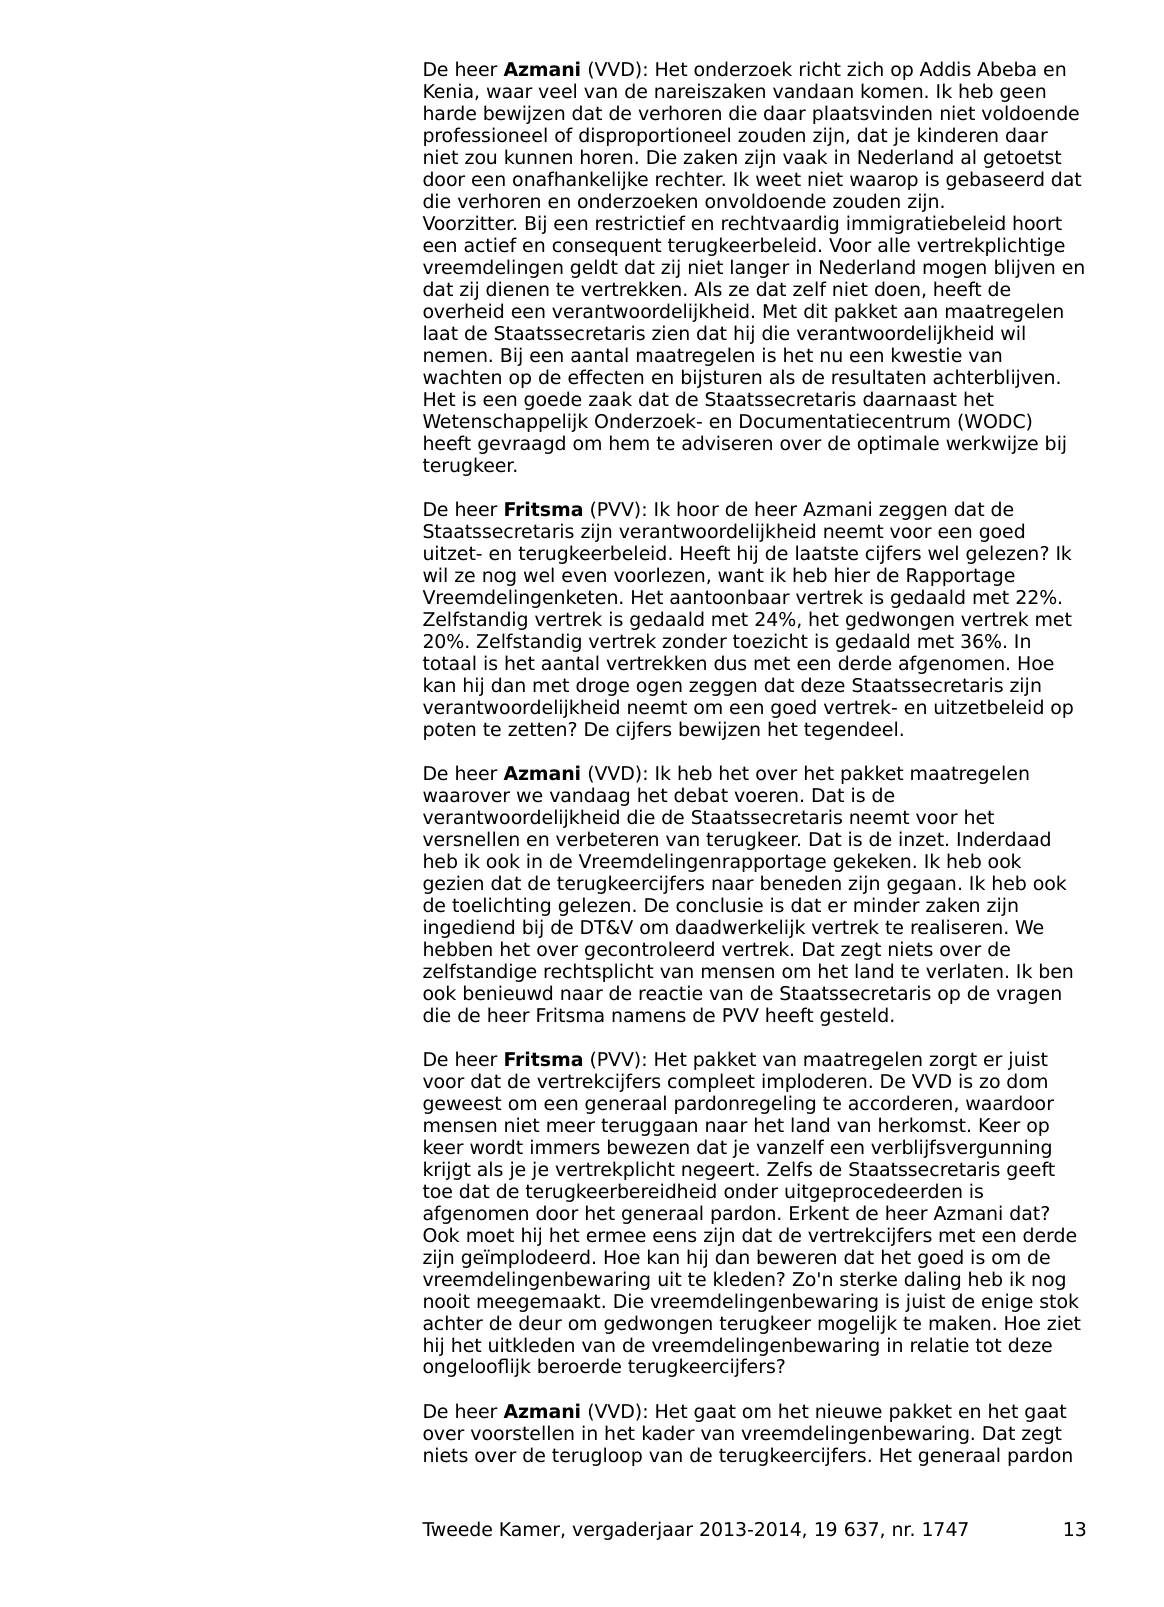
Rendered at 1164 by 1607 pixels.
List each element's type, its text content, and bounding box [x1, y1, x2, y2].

text De heer Fritsma (PVV): Het pakket van maatregelen zorgt er juist voor dat de vertrekcijfers compleet imploderen. De VVD is zo dom geweest om een generaal pardonregeling te accorderen, waardoor mensen niet meer teruggaan naar het land van herkomst. Keer op keer wordt immers bewezen dat je vanzelf een verblijfsvergunning krijgt als je je vertrekplicht negeert. Zelfs de Staatssecretaris geeft toe dat de terugkeerbereidheid onder uitgeprocedeerden is afgenomen door het generaal pardon. Erkent de heer Azmani dat? Ook moet hij het ermee eens zijn dat de vertrekcijfers met een derde zijn geïmplodeerd. Hoe kan hij dan beweren dat het goed is om de vreemdelingenbewaring uit te kleden? Zo'n sterke daling heb ik nog nooit meegemaakt. Die vreemdelingenbewaring is juist de enige stok achter de deur om gedwongen terugkeer mogelijk te maken. Hoe ziet hij het uitkleden van de vreemdelingenbewaring in relatie tot deze ongelooflijk beroerde terugkeercijfers? [422, 1049, 1087, 1378]
text De heer Fritsma (PVV): Ik hoor de heer Azmani zeggen dat de Staatssecretaris zijn verantwoordelijkheid neemt voor een goed uitzet- en terugkeerbeleid. Heeft hij de laatste cijfers wel gelezen? Ik wil ze nog wel even voorlezen, want ik heb hier de Rapportage Vreemdelingenketen. Het aantoonbaar vertrek is gedaald met 22%. Zelfstandig vertrek is gedaald met 24%, het gedwongen vertrek met 20%. Zelfstandig vertrek zonder toezicht is gedaald met 36%. In totaal is het aantal vertrekken dus met een derde afgenomen. Hoe kan hij dan met droge ogen zeggen dat deze Staatssecretaris zijn verantwoordelijkheid neemt om een goed vertrek- en uitzetbeleid op poten te zetten? De cijfers bewijzen het tegendeel. [422, 499, 1087, 741]
text De heer Azmani (VVD): Het gaat om het nieuwe pakket en het gaat over voorstellen in het kader van vreemdelingenbewaring. Dat zegt niets over de terugloop van de terugkeercijfers. Het generaal pardon [422, 1401, 1087, 1467]
text De heer Azmani (VVD): Ik heb het over het pakket maatregelen waarover we vandaag het debat voeren. Dat is de verantwoordelijkheid die de Staatssecretaris neemt voor het versnellen en verbeteren van terugkeer. Dat is de inzet. Inderdaad heb ik ook in de Vreemdelingenrapportage gekeken. Ik heb ook gezien dat de terugkeercijfers naar beneden zijn gegaan. Ik heb ook de toelichting gelezen. De conclusie is dat er minder zaken zijn ingediend bij de DT&V om daadwerkelijk vertrek te realiseren. We hebben het over gecontroleerd vertrek. Dat zegt niets over de zelfstandige rechtsplicht van mensen om het land te verlaten. Ik ben ook benieuwd naar de reactie van de Staatssecretaris op de vragen die de heer Fritsma namens de PVV heeft gesteld. [422, 763, 1087, 1027]
text Voorzitter. Bij een restrictief en rechtvaardig immigratiebeleid hoort een actief en consequent terugkeerbeleid. Voor alle vertrekplichtige vreemdelingen geldt dat zij niet langer in Nederland mogen blijven en dat zij dienen te vertrekken. Als ze dat zelf niet doen, heeft de overheid een verantwoordelijkheid. Met dit pakket aan maatregelen laat de Staatssecretaris zien dat hij die verantwoordelijkheid wil nemen. Bij een aantal maatregelen is het nu een kwestie van wachten op de effecten en bijsturen als de resultaten achterblijven. Het is een goede zaak dat de Staatssecretaris daarnaast het Wetenschappelijk Onderzoek- en Documentatiecentrum (WODC) heeft gevraagd om hem te adviseren over de optimale werkwijze bij terugkeer. [422, 213, 1087, 477]
text De heer Azmani (VVD): Het onderzoek richt zich op Addis Abeba en Kenia, waar veel van de nareiszaken vandaan komen. Ik heb geen harde bewijzen dat de verhoren die daar plaatsvinden niet voldoende professioneel of disproportioneel zouden zijn, dat je kinderen daar niet zou kunnen horen. Die zaken zijn vaak in Nederland al getoetst door een onafhankelijke rechter. Ik weet niet waarop is gebaseerd dat die verhoren en onderzoeken onvoldoende zouden zijn. [422, 59, 1087, 213]
